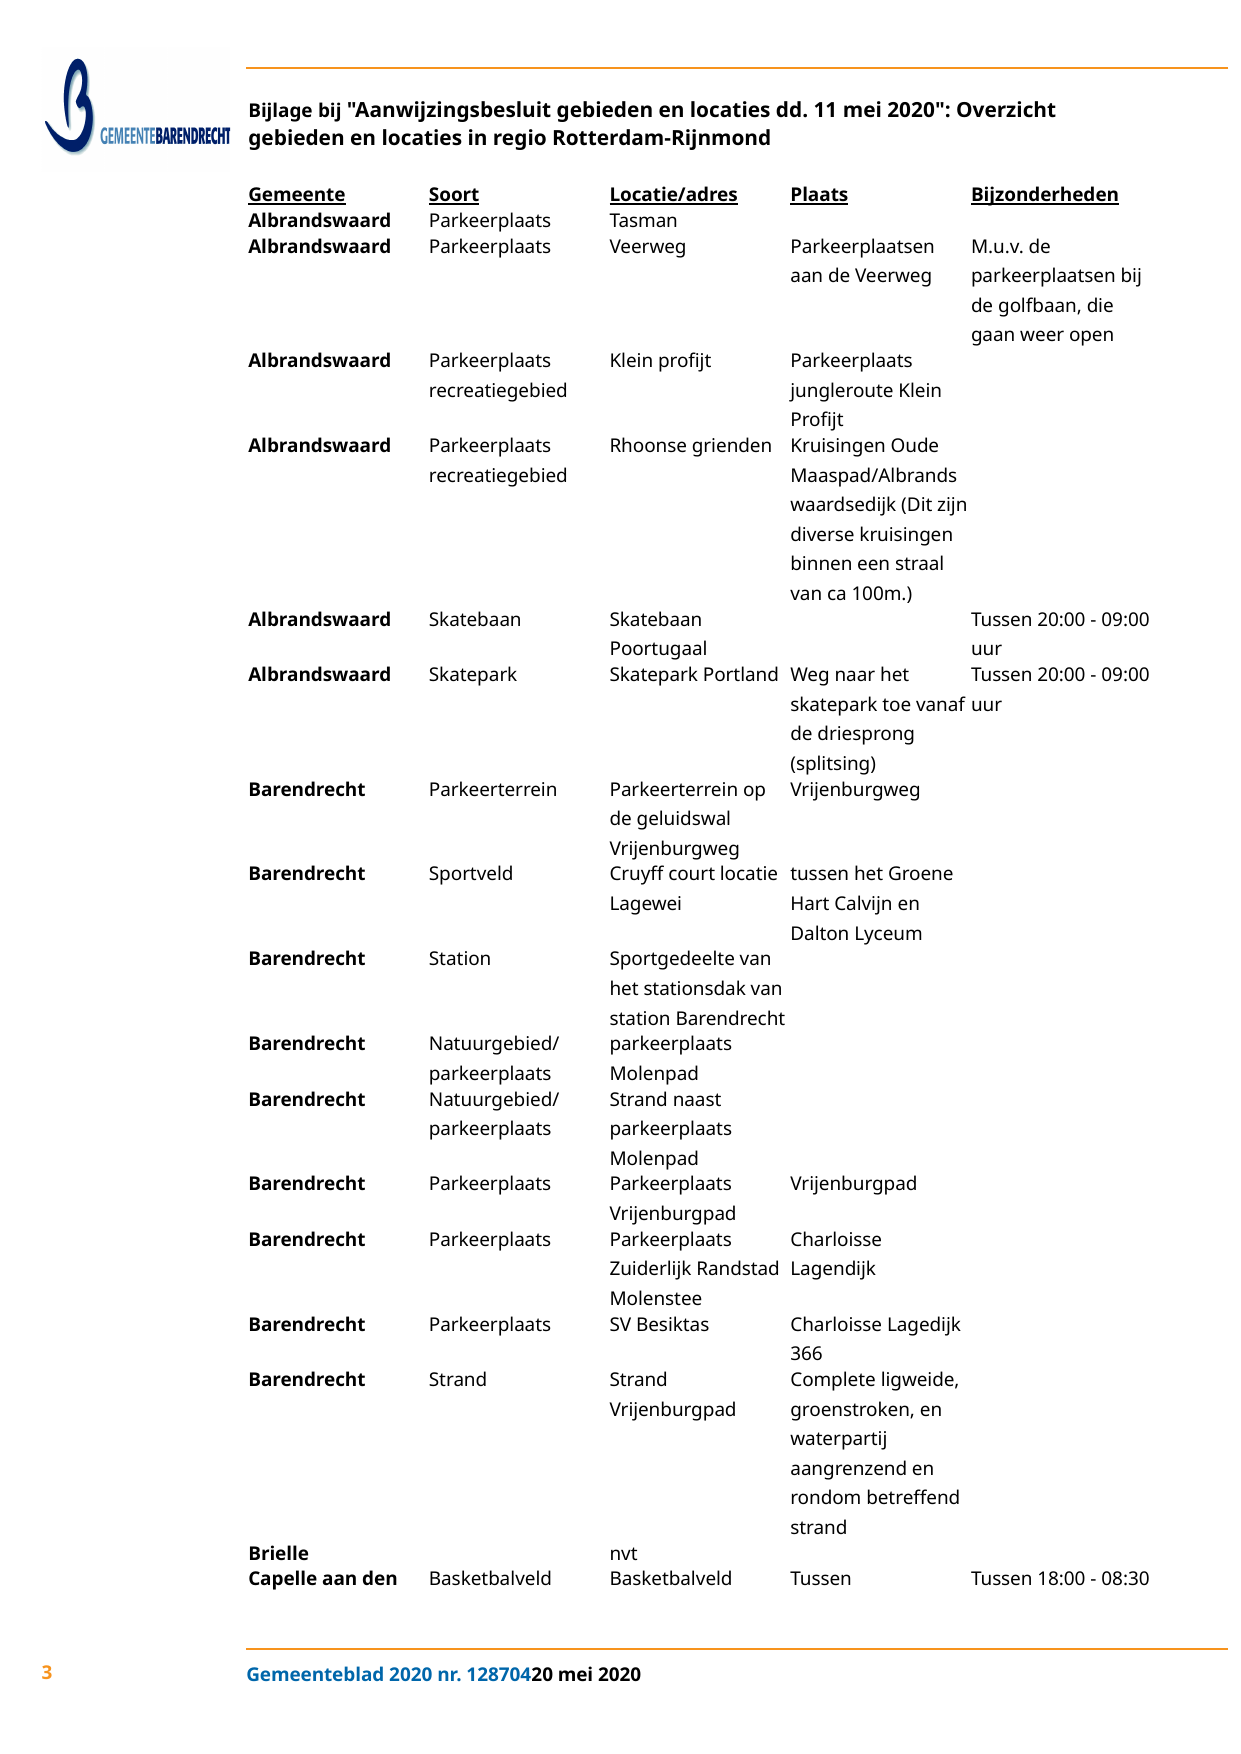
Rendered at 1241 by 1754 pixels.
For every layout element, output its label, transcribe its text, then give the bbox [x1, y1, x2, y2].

table_cell [971, 1311, 1152, 1366]
table_cell [790, 207, 971, 233]
table_cell [790, 1540, 971, 1566]
table_cell [971, 432, 1152, 606]
table_cell Capelle aan den [248, 1566, 429, 1591]
table_cell Complete ligweide, groenstroken, en waterpartij aangrenzend en rondom betreffend strand [790, 1366, 971, 1540]
table_cell Albrandswaard [248, 606, 429, 661]
table_header Gemeente [248, 181, 429, 207]
table_cell Parkeerplaats Vrijenburgpad [609, 1171, 790, 1226]
table_cell Albrandswaard [248, 348, 429, 432]
table_cell Cruyff court locatie Lagewei [609, 861, 790, 946]
table_cell [971, 1540, 1152, 1566]
table_cell Basketbalveld [429, 1566, 609, 1591]
table_header Plaats [790, 181, 971, 207]
table_cell [971, 348, 1152, 432]
table_cell M.u.v. de parkeerplaatsen bij de golfbaan, die gaan weer open [971, 233, 1152, 347]
table_cell Kruisingen Oude Maaspad/Albrandswaardsedijk (Dit zijn diverse kruisingen binnen een straal van ca 100m.) [790, 432, 971, 606]
table_cell Tussen [790, 1566, 971, 1591]
table_cell Strand Vrijenburgpad [609, 1366, 790, 1540]
table_cell [971, 207, 1152, 233]
table_cell nvt [609, 1540, 790, 1566]
table_cell Strand [429, 1366, 609, 1540]
table_cell Parkeerplaats [429, 207, 609, 233]
table_cell Skatepark Portland [609, 661, 790, 776]
table_cell Tussen 20:00 - 09:00 uur [971, 606, 1152, 661]
table_cell [971, 776, 1152, 861]
table_cell Parkeerplaats jungleroute Klein Profijt [790, 348, 971, 432]
table_cell Albrandswaard [248, 661, 429, 776]
table_cell [971, 1366, 1152, 1540]
table_cell Parkeerterrein [429, 776, 609, 861]
table_cell Tussen 20:00 - 09:00 uur [971, 661, 1152, 776]
table_cell [790, 1086, 971, 1171]
text Bijlage bij "Aanwijzingsbesluit gebieden en locaties dd. 11 mei 2020": Overzicht gebieden en locaties in regio Rotterdam-Rijnmond [248, 95, 1152, 152]
table_cell Albrandswaard [248, 207, 429, 233]
table_cell Natuurgebied/parkeerplaats [429, 1030, 609, 1086]
table_cell [790, 606, 971, 661]
table_cell Klein profijt [609, 348, 790, 432]
table_cell Skatepark [429, 661, 609, 776]
table_cell Parkeerplaats [429, 1226, 609, 1311]
table_cell Charloisse Lagedijk 366 [790, 1311, 971, 1366]
table_cell Strand naast parkeerplaats Molenpad [609, 1086, 790, 1171]
table_cell Charloisse Lagendijk [790, 1226, 971, 1311]
table_cell Vrijenburgpad [790, 1171, 971, 1226]
table_cell Parkeerterrein op de geluidswal Vrijenburgweg [609, 776, 790, 861]
table_header Soort [429, 181, 609, 207]
table_cell Sportgedeelte van het stationsdak van station Barendrecht [609, 946, 790, 1030]
table_cell SV Besiktas [609, 1311, 790, 1366]
table_cell Rhoonse grienden [609, 432, 790, 606]
table_cell Parkeerplaats Zuiderlijk Randstad Molenstee [609, 1226, 790, 1311]
table_cell [971, 1171, 1152, 1226]
table_cell parkeerplaats Molenpad [609, 1030, 790, 1086]
table_cell [971, 946, 1152, 1030]
table_cell Basketbalveld [609, 1566, 790, 1591]
table_cell [790, 946, 971, 1030]
picture [41, 47, 231, 172]
table_cell Barendrecht [248, 1030, 429, 1086]
table_cell Barendrecht [248, 946, 429, 1030]
table_cell Tasman [609, 207, 790, 233]
table_cell Weg naar het skatepark toe vanaf de driesprong (splitsing) [790, 661, 971, 776]
table_cell Natuurgebied/parkeerplaats [429, 1086, 609, 1171]
table_cell Barendrecht [248, 1226, 429, 1311]
table_cell [971, 1226, 1152, 1311]
table_cell [790, 1030, 971, 1086]
table_cell Parkeerplaats [429, 233, 609, 347]
table_cell [429, 1540, 609, 1566]
table_cell [971, 1086, 1152, 1171]
table_cell Barendrecht [248, 776, 429, 861]
table_cell Barendrecht [248, 861, 429, 946]
table_cell tussen het Groene Hart Calvijn en Dalton Lyceum [790, 861, 971, 946]
table_cell Skatebaan [429, 606, 609, 661]
table_cell Station [429, 946, 609, 1030]
table_cell Skatebaan Poortugaal [609, 606, 790, 661]
table_cell Barendrecht [248, 1171, 429, 1226]
table_cell Barendrecht [248, 1311, 429, 1366]
table_cell Albrandswaard [248, 233, 429, 347]
table_cell Parkeerplaatsen aan de Veerweg [790, 233, 971, 347]
table_cell Parkeerplaats [429, 1171, 609, 1226]
table_cell Barendrecht [248, 1366, 429, 1540]
table_cell [971, 861, 1152, 946]
table_header Locatie/adres [609, 181, 790, 207]
table_cell Albrandswaard [248, 432, 429, 606]
table_cell Parkeerplaats recreatiegebied [429, 348, 609, 432]
table_cell Sportveld [429, 861, 609, 946]
table_cell Tussen 18:00 - 08:30 [971, 1566, 1152, 1591]
table_cell Parkeerplaats [429, 1311, 609, 1366]
table_cell Vrijenburgweg [790, 776, 971, 861]
table_cell Veerweg [609, 233, 790, 347]
table_cell Barendrecht [248, 1086, 429, 1171]
table_cell Brielle [248, 1540, 429, 1566]
table_cell Parkeerplaats recreatiegebied [429, 432, 609, 606]
table_header Bijzonderheden [971, 181, 1152, 207]
table_cell [971, 1030, 1152, 1086]
